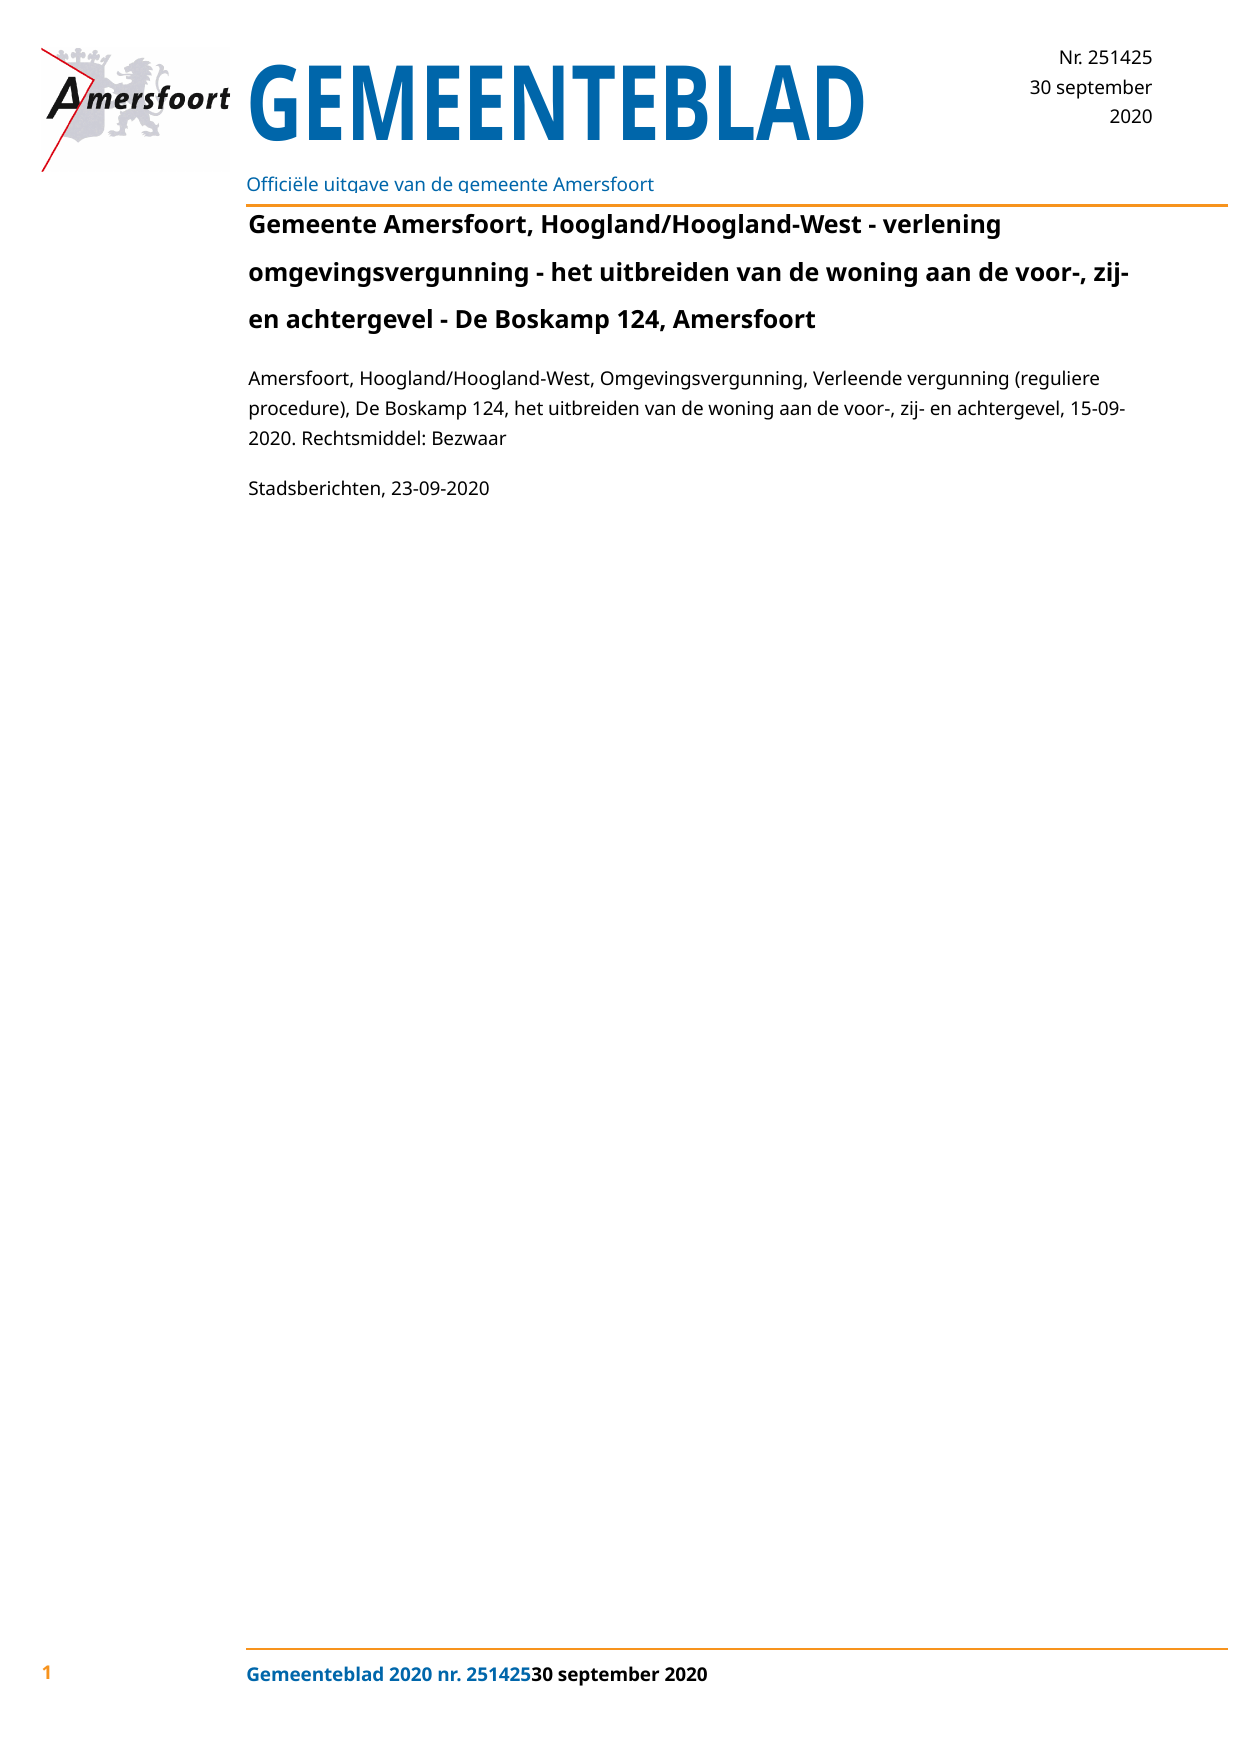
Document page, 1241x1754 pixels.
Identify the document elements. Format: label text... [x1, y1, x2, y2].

text Stadsberichten, 23-09-2020 [248, 475, 1152, 501]
picture [41, 47, 231, 172]
text Gemeente Amersfoort, Hoogland/Hoogland-West - verlening omgevingsvergunning - het uitbreiden van de woning aan de voor-, zij- en achtergevel - De Boskamp 124, Amersfoort [248, 207, 1152, 336]
text Amersfoort, Hoogland/Hoogland-West, Omgevingsvergunning, Verleende vergunning (reguliere procedure), De Boskamp 124, het uitbreiden van de woning aan de voor-, zij- en achtergevel, 15-09-2020. Rechtsmiddel: Bezwaar [248, 366, 1152, 450]
